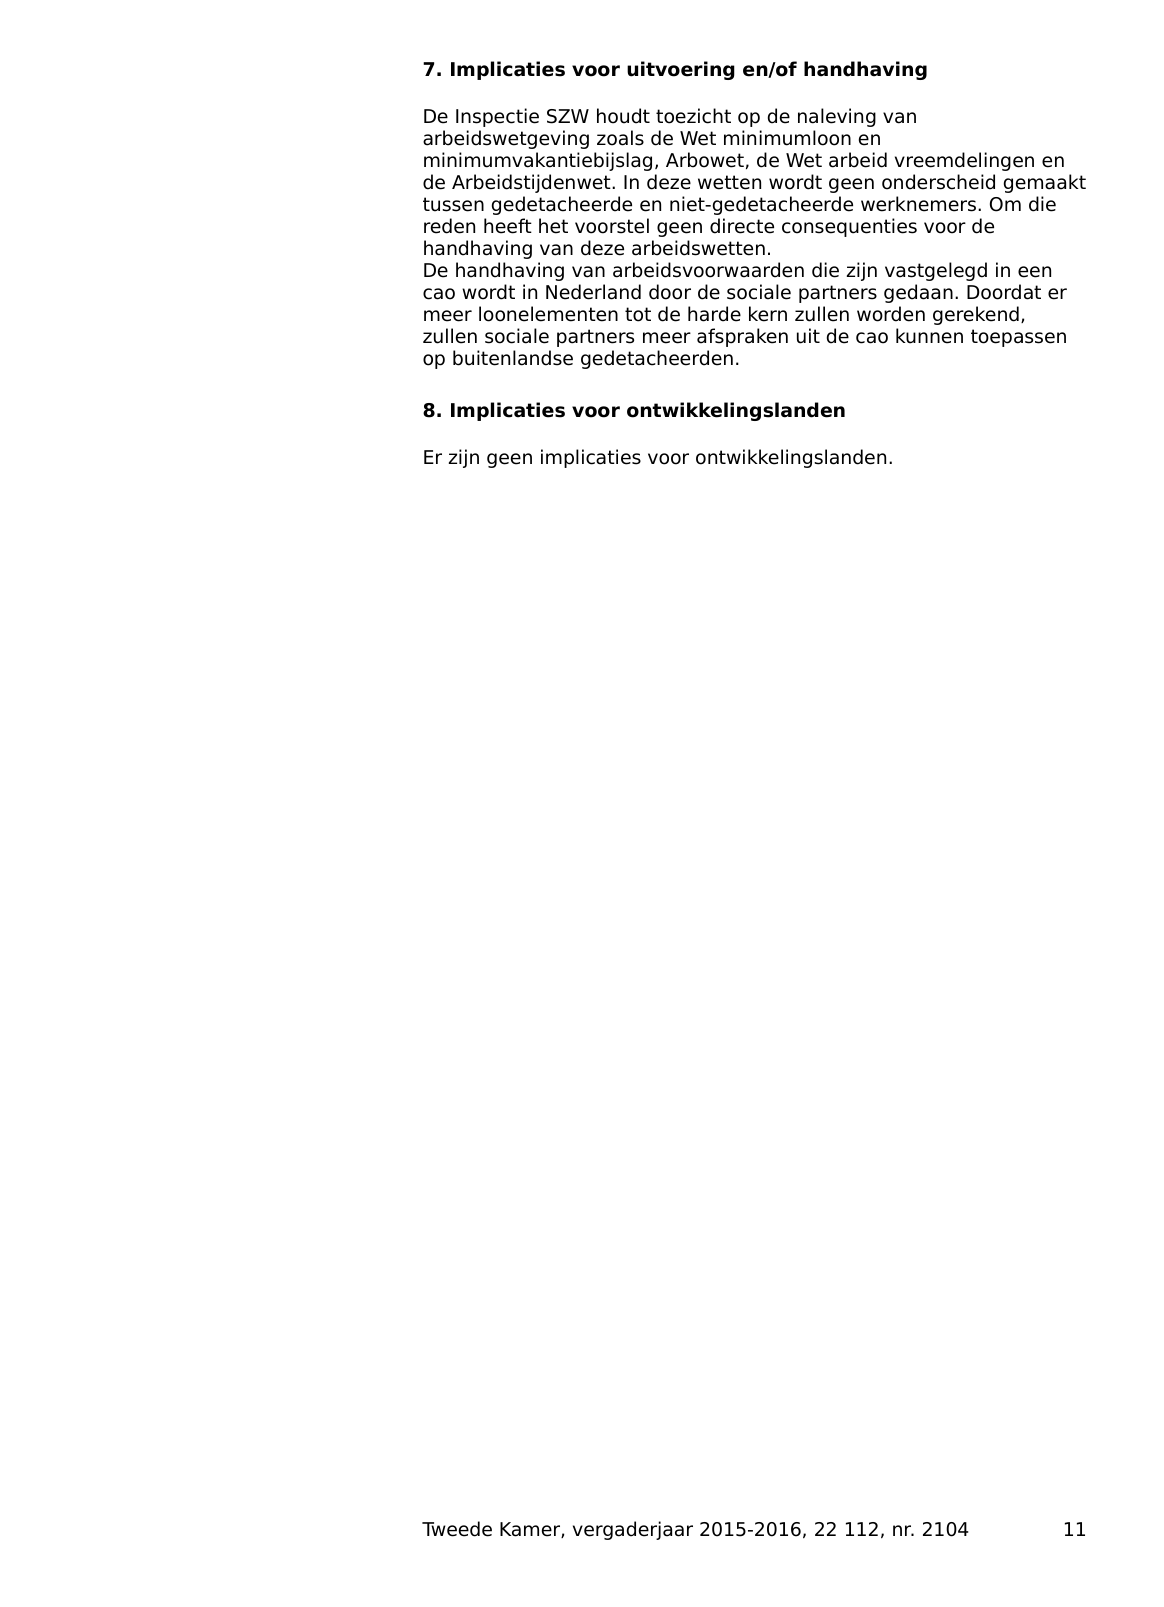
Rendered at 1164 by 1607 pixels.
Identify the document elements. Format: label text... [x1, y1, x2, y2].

text Er zijn geen implicaties voor ontwikkelingslanden. [422, 447, 1087, 469]
subtitle 7. Implicaties voor uitvoering en/of handhaving [422, 59, 1087, 81]
text De Inspectie SZW houdt toezicht op de naleving van arbeidswetgeving zoals de Wet minimumloon en minimumvakantiebijslag, Arbowet, de Wet arbeid vreemdelingen en de Arbeidstijdenwet. In deze wetten wordt geen onderscheid gemaakt tussen gedetacheerde en niet-gedetacheerde werknemers. Om die reden heeft het voorstel geen directe consequenties voor de handhaving van deze arbeidswetten. [422, 106, 1087, 260]
subtitle 8. Implicaties voor ontwikkelingslanden [422, 400, 1087, 422]
text De handhaving van arbeidsvoorwaarden die zijn vastgelegd in een cao wordt in Nederland door de sociale partners gedaan. Doordat er meer loonelementen tot de harde kern zullen worden gerekend, zullen sociale partners meer afspraken uit de cao kunnen toepassen op buitenlandse gedetacheerden. [422, 260, 1087, 370]
